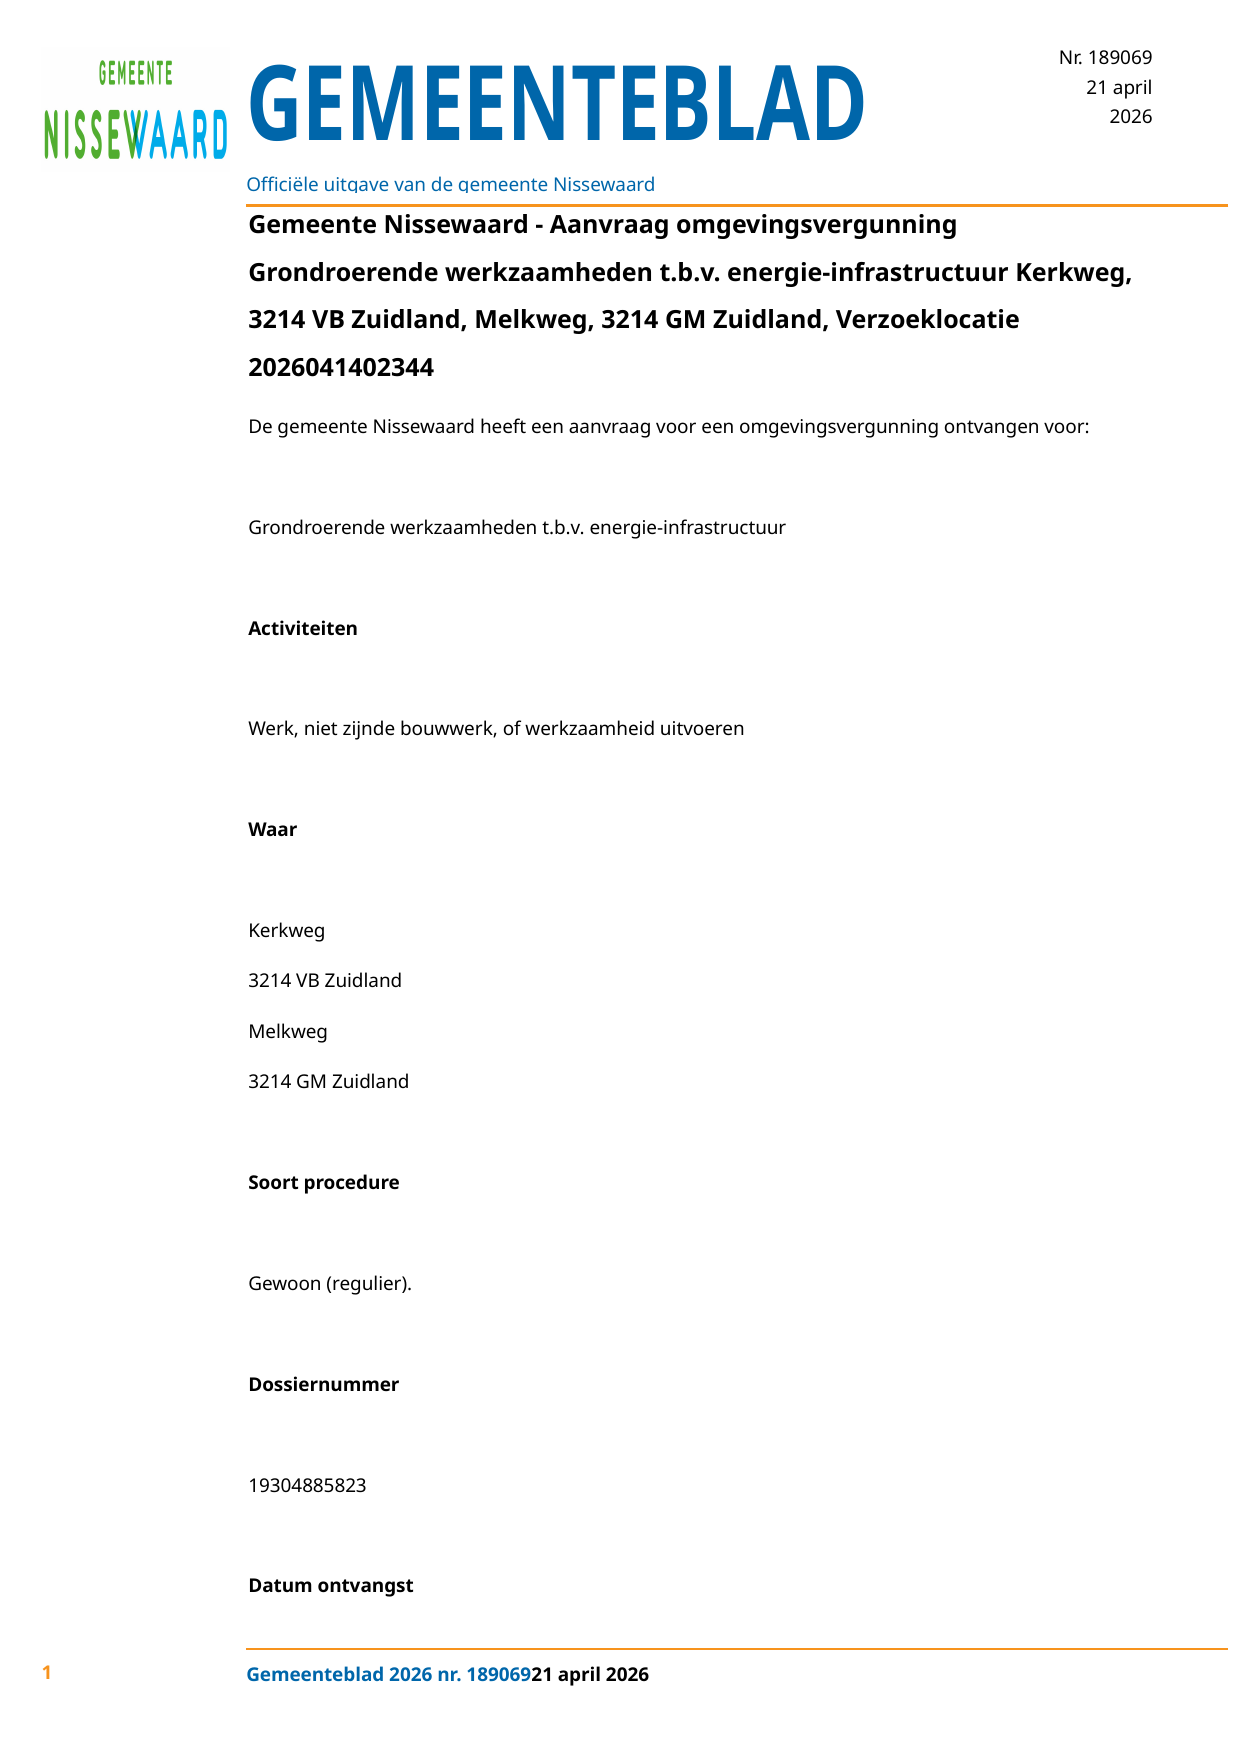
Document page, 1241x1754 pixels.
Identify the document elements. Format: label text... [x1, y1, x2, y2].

text De gemeente Nissewaard heeft een aanvraag voor een omgevingsvergunning ontvangen voor: [248, 413, 1152, 439]
text Kerkweg [248, 917, 1152, 943]
text Gewoon (regulier). [248, 1270, 1152, 1296]
text Gemeente Nissewaard - Aanvraag omgevingsvergunning Grondroerende werkzaamheden t.b.v. energie-infrastructuur Kerkweg, 3214 VB Zuidland, Melkweg, 3214 GM Zuidland, Verzoeklocatie 2026041402344 [248, 207, 1152, 384]
text Waar [248, 816, 1152, 842]
text Dossiernummer [248, 1371, 1152, 1397]
text Activiteiten [248, 615, 1152, 641]
text 19304885823 [248, 1472, 1152, 1498]
text 3214 GM Zuidland [248, 1068, 1152, 1094]
picture [41, 47, 231, 172]
text Soort procedure [248, 1169, 1152, 1195]
text Grondroerende werkzaamheden t.b.v. energie-infrastructuur [248, 514, 1152, 540]
text 3214 VB Zuidland [248, 968, 1152, 993]
text Melkweg [248, 1018, 1152, 1044]
text Datum ontvangst [248, 1573, 1152, 1598]
text Werk, niet zijnde bouwwerk, of werkzaamheid uitvoeren [248, 716, 1152, 741]
